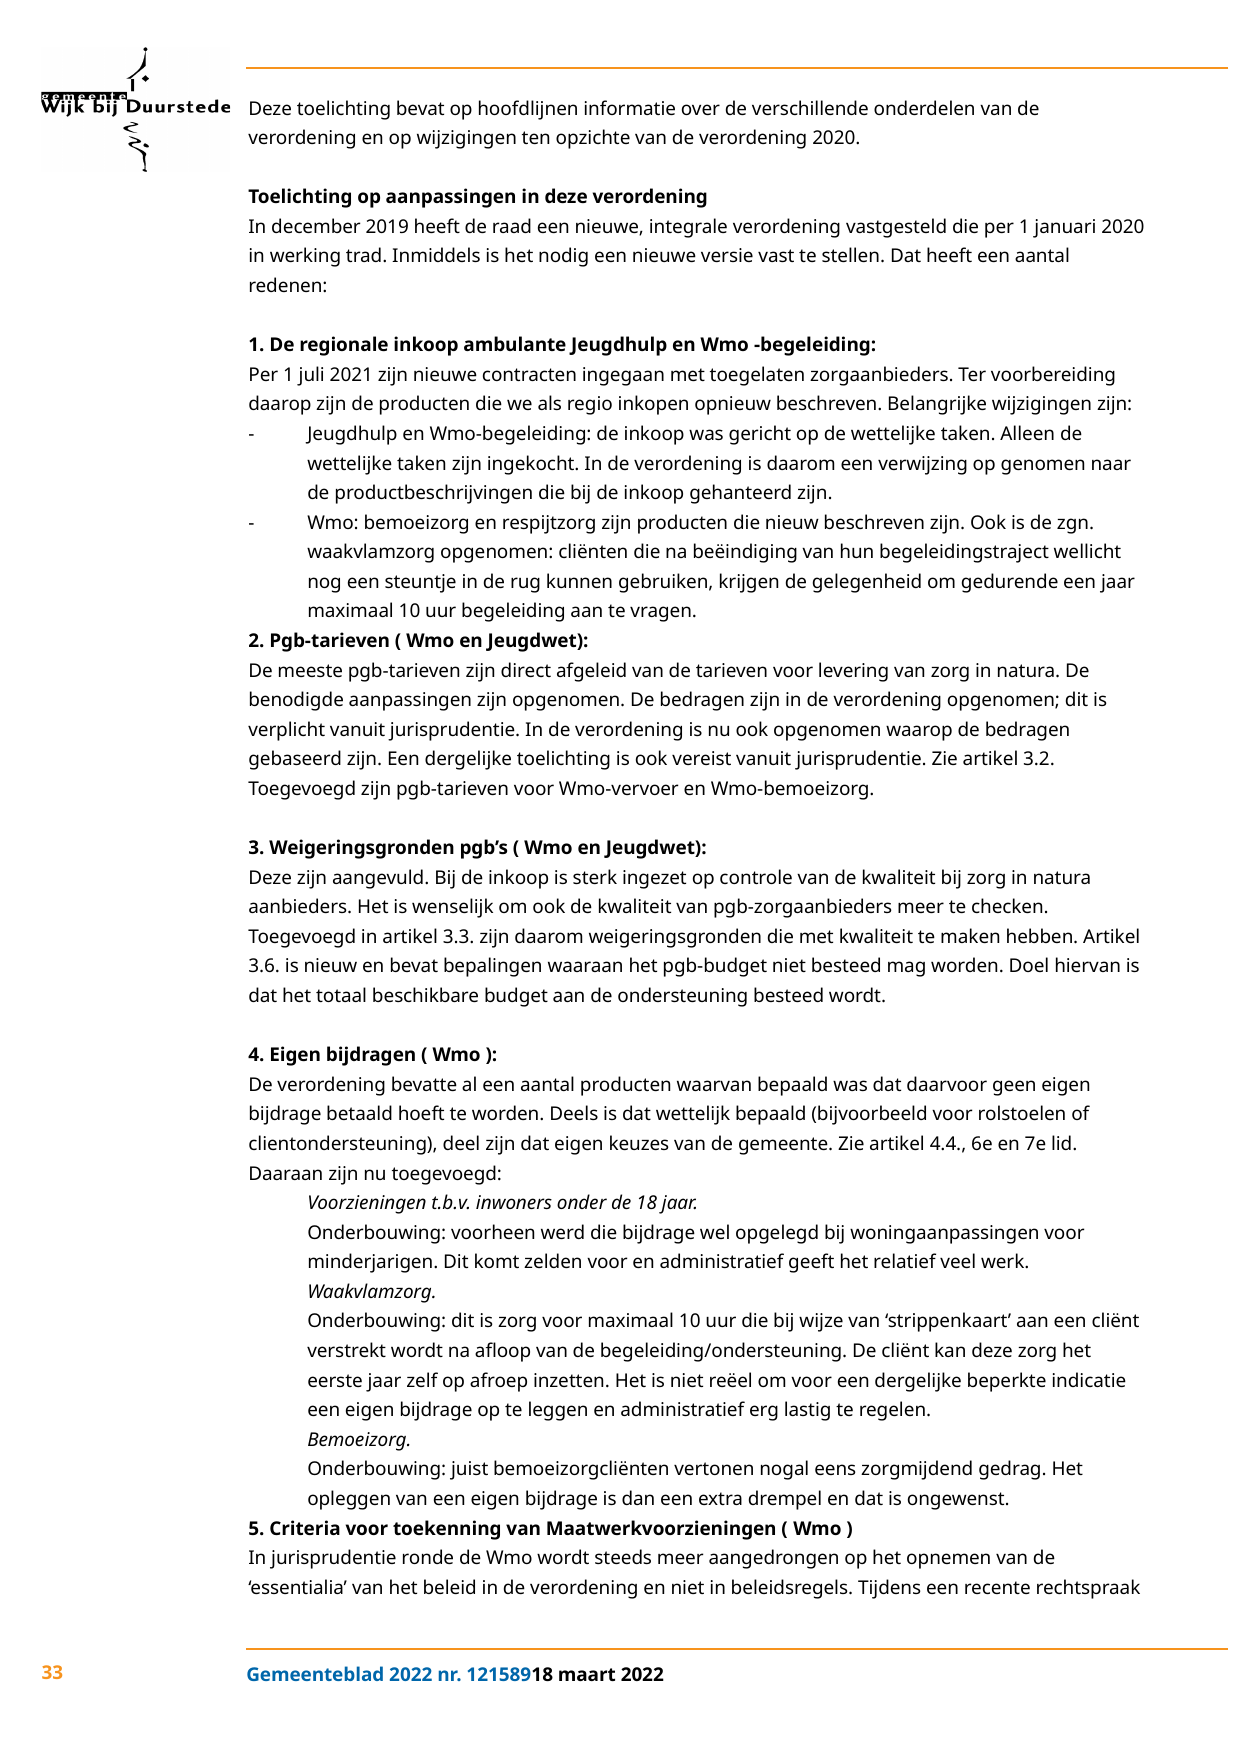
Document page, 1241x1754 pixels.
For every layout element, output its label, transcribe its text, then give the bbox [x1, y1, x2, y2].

text Deze zijn aangevuld. Bij de inkoop is sterk ingezet op controle van de kwaliteit bij zorg in natura aanbieders. Het is wenselijk om ook de kwaliteit van pgb-zorgaanbieders meer te checken. Toegevoegd in artikel 3.3. zijn daarom weigeringsgronden die met kwaliteit te maken hebben. Artikel 3.6. is nieuw en bevat bepalingen waaraan het pgb-budget niet besteed mag worden. Doel hiervan is dat het totaal beschikbare budget aan de ondersteuning besteed wordt. [248, 864, 1152, 1008]
text De verordening bevatte al een aantal producten waarvan bepaald was dat daarvoor geen eigen bijdrage betaald hoeft te worden. Deels is dat wettelijk bepaald (bijvoorbeeld voor rolstoelen of clientondersteuning), deel zijn dat eigen keuzes van de gemeente. Zie artikel 4.4., 6e en 7e lid. [248, 1071, 1152, 1156]
list Jeugdhulp en Wmo-begeleiding: de inkoop was gericht op de wettelijke taken. Alleen de wettelijke taken zijn ingekocht. In de verordening is daarom een verwijzing op genomen naar de productbeschrijvingen die bij de inkoop gehanteerd zijn. [248, 420, 1152, 505]
list Wmo: bemoeizorg en respijtzorg zijn producten die nieuw beschreven zijn. Ook is de zgn. waakvlamzorg opgenomen: cliënten die na beëindiging van hun begeleidingstraject wellicht nog een steuntje in de rug kunnen gebruiken, krijgen de gelegenheid om gedurende een jaar maximaal 10 uur begeleiding aan te vragen. [248, 509, 1152, 623]
list Onderbouwing: dit is zorg voor maximaal 10 uur die bij wijze van ‘strippenkaart’ aan een cliënt verstrekt wordt na afloop van de begeleiding/ondersteuning. De cliënt kan deze zorg het eerste jaar zelf op afroep inzetten. Het is niet reëel om voor een dergelijke beperkte indicatie een eigen bijdrage op te leggen en administratief erg lastig te regelen. [248, 1308, 1152, 1422]
text Daaraan zijn nu toegevoegd: [248, 1160, 1152, 1186]
text Deze toelichting bevat op hoofdlijnen informatie over de verschillende onderdelen van de verordening en op wijzigingen ten opzichte van de verordening 2020. [248, 95, 1152, 150]
picture [41, 47, 231, 172]
text Per 1 juli 2021 zijn nieuwe contracten ingegaan met toegelaten zorgaanbieders. Ter voorbereiding daarop zijn de producten die we als regio inkopen opnieuw beschreven. Belangrijke wijzigingen zijn: [248, 361, 1152, 416]
list Onderbouwing: voorheen werd die bijdrage wel opgelegd bij woningaanpassingen voor minderjarigen. Dit komt zelden voor en administratief geeft het relatief veel werk. [248, 1219, 1152, 1274]
text 1. De regionale inkoop ambulante Jeugdhulp en Wmo -begeleiding: [248, 331, 1152, 357]
text De meeste pgb-tarieven zijn direct afgeleid van de tarieven voor levering van zorg in natura. De benodigde aanpassingen zijn opgenomen. De bedragen zijn in de verordening opgenomen; dit is verplicht vanuit jurisprudentie. In de verordening is nu ook opgenomen waarop de bedragen gebaseerd zijn. Een dergelijke toelichting is ook vereist vanuit jurisprudentie. Zie artikel 3.2. Toegevoegd zijn pgb-tarieven voor Wmo-vervoer en Wmo-bemoeizorg. [248, 657, 1152, 801]
text 2. Pgb-tarieven ( Wmo en Jeugdwet): [248, 627, 1152, 653]
text In december 2019 heeft de raad een nieuwe, integrale verordening vastgesteld die per 1 januari 2020 in werking trad. Inmiddels is het nodig een nieuwe versie vast te stellen. Dat heeft een aantal redenen: [248, 213, 1152, 298]
list Waakvlamzorg. [248, 1278, 1152, 1304]
text 5. Criteria voor toekenning van Maatwerkvoorzieningen ( Wmo ) [248, 1515, 1152, 1541]
list Voorzieningen t.b.v. inwoners onder de 18 jaar. [248, 1189, 1152, 1215]
text 4. Eigen bijdragen ( Wmo ): [248, 1041, 1152, 1067]
list Onderbouwing: juist bemoeizorgcliënten vertonen nogal eens zorgmijdend gedrag. Het opleggen van een eigen bijdrage is dan een extra drempel en dat is ongewenst. [248, 1456, 1152, 1511]
list Bemoeizorg. [248, 1426, 1152, 1452]
text In jurisprudentie ronde de Wmo wordt steeds meer aangedrongen op het opnemen van de ‘essentialia’ van het beleid in de verordening en niet in beleidsregels. Tijdens een recente rechtspraak [248, 1544, 1152, 1600]
text Toelichting op aanpassingen in deze verordening [248, 183, 1152, 209]
text 3. Weigeringsgronden pgb’s ( Wmo en Jeugdwet): [248, 834, 1152, 860]
